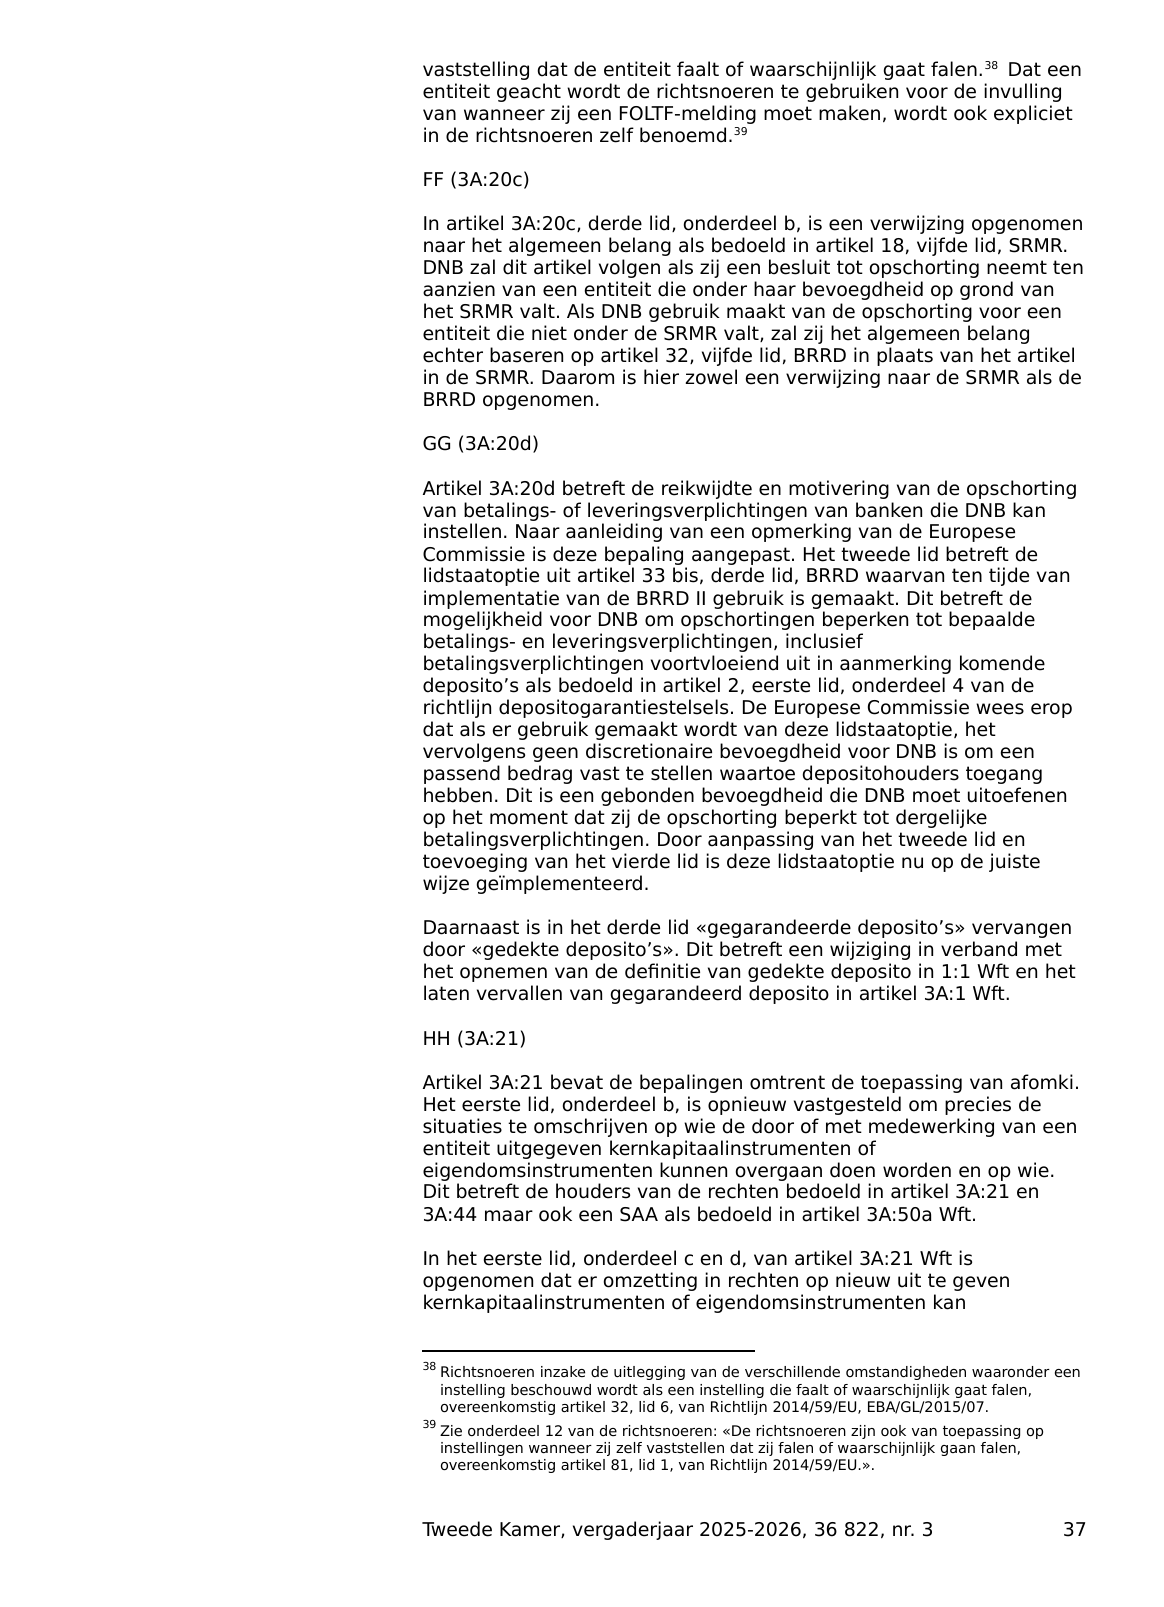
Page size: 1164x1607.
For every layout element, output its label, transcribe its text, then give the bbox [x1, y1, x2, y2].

text Daarnaast is in het derde lid «gegarandeerde deposito’s» vervangen door «gedekte deposito’s». Dit betreft een wijziging in verband met het opnemen van de definitie van gedekte deposito in 1:1 Wft en het laten vervallen van gegarandeerd deposito in artikel 3A:1 Wft. [422, 917, 1087, 1005]
text vaststelling dat de entiteit faalt of waarschijnlijk gaat falen. Dat een entiteit geacht wordt de richtsnoeren te gebruiken voor de invulling van wanneer zij een FOLTF-melding moet maken, wordt ook expliciet in de richtsnoeren zelf benoemd. [422, 59, 1087, 147]
text In het eerste lid, onderdeel c en d, van artikel 3A:21 Wft is opgenomen dat er omzetting in rechten op nieuw uit te geven kernkapitaalinstrumenten of eigendomsinstrumenten kan [422, 1248, 1087, 1313]
subtitle FF (3A:20c) [422, 169, 1087, 191]
text Zie onderdeel 12 van de richtsnoeren: «De richtsnoeren zijn ook van toepassing op instellingen wanneer zij zelf vaststellen dat zij falen of waarschijnlijk gaan falen, overeenkomstig artikel 81, lid 1, van Richtlijn 2014/59/EU.». [422, 1418, 1087, 1474]
text Artikel 3A:20d betreft de reikwijdte en motivering van de opschorting van betalings- of leveringsverplichtingen van banken die DNB kan instellen. Naar aanleiding van een opmerking van de Europese Commissie is deze bepaling aangepast. Het tweede lid betreft de lidstaatoptie uit artikel 33 bis, derde lid, BRRD waarvan ten tijde van implementatie van de BRRD II gebruik is gemaakt. Dit betreft de mogelijkheid voor DNB om opschortingen beperken tot bepaalde betalings- en leveringsverplichtingen, inclusief betalingsverplichtingen voortvloeiend uit in aanmerking komende deposito’s als bedoeld in artikel 2, eerste lid, onderdeel 4 van de richtlijn depositogarantiestelsels. De Europese Commissie wees erop dat als er gebruik gemaakt wordt van deze lidstaatoptie, het vervolgens geen discretionaire bevoegdheid voor DNB is om een passend bedrag vast te stellen waartoe depositohouders toegang hebben. Dit is een gebonden bevoegdheid die DNB moet uitoefenen op het moment dat zij de opschorting beperkt tot dergelijke betalingsverplichtingen. Door aanpassing van het tweede lid en toevoeging van het vierde lid is deze lidstaatoptie nu op de juiste wijze geïmplementeerd. [422, 477, 1087, 895]
text In artikel 3A:20c, derde lid, onderdeel b, is een verwijzing opgenomen naar het algemeen belang als bedoeld in artikel 18, vijfde lid, SRMR. DNB zal dit artikel volgen als zij een besluit tot opschorting neemt ten aanzien van een entiteit die onder haar bevoegdheid op grond van het SRMR valt. Als DNB gebruik maakt van de opschorting voor een entiteit die niet onder de SRMR valt, zal zij het algemeen belang echter baseren op artikel 32, vijfde lid, BRRD in plaats van het artikel in de SRMR. Daarom is hier zowel een verwijzing naar de SRMR als de BRRD opgenomen. [422, 213, 1087, 411]
text Richtsnoeren inzake de uitlegging van de verschillende omstandigheden waaronder een instelling beschouwd wordt als een instelling die faalt of waarschijnlijk gaat falen, overeenkomstig artikel 32, lid 6, van Richtlijn 2014/59/EU, EBA/GL/2015/07. [422, 1360, 1087, 1416]
subtitle GG (3A:20d) [422, 433, 1087, 455]
text Artikel 3A:21 bevat de bepalingen omtrent de toepassing van afomki. Het eerste lid, onderdeel b, is opnieuw vastgesteld om precies de situaties te omschrijven op wie de door of met medewerking van een entiteit uitgegeven kernkapitaalinstrumenten of eigendomsinstrumenten kunnen overgaan doen worden en op wie. Dit betreft de houders van de rechten bedoeld in artikel 3A:21 en 3A:44 maar ook een SAA als bedoeld in artikel 3A:50a Wft. [422, 1072, 1087, 1225]
subtitle HH (3A:21) [422, 1027, 1087, 1049]
